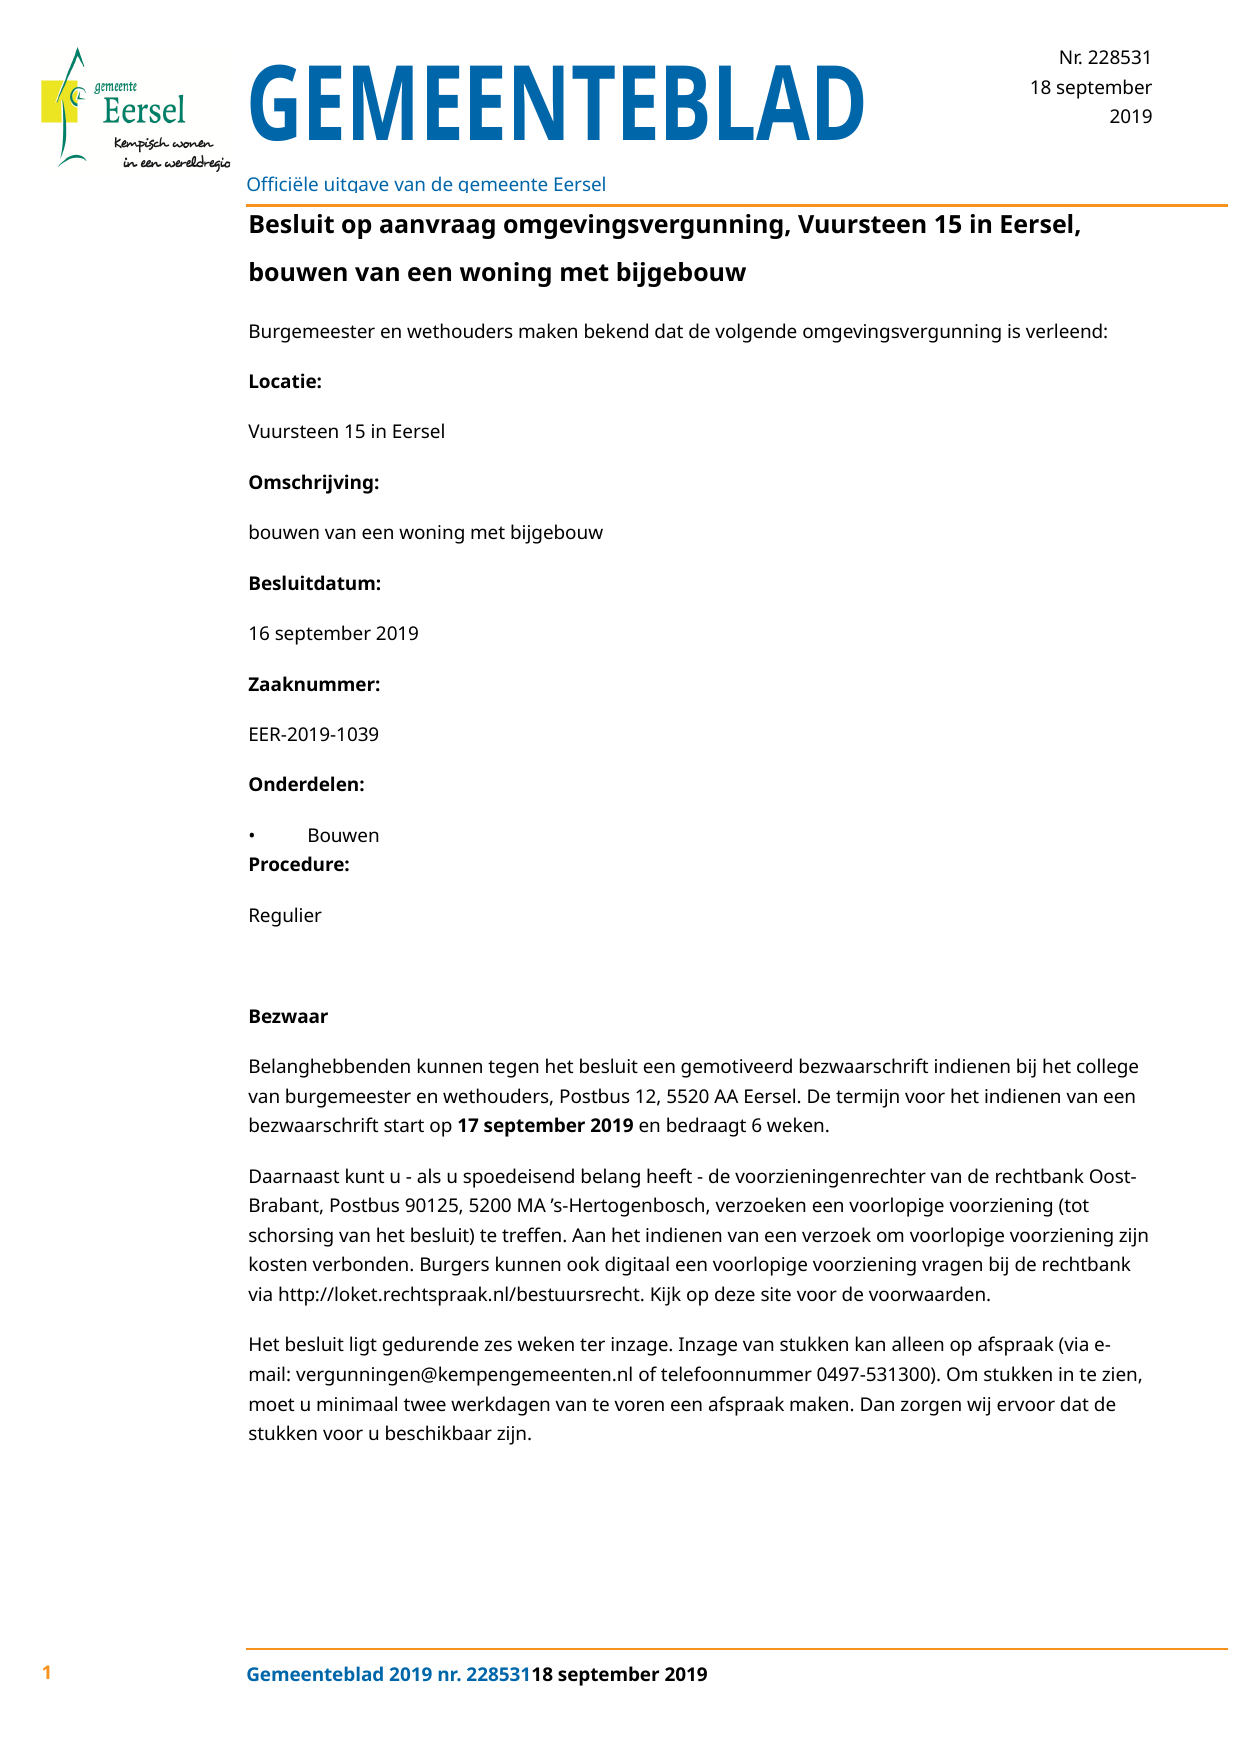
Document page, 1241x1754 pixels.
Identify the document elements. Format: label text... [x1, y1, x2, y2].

text Daarnaast kunt u - als u spoedeisend belang heeft - de voorzieningenrechter van de rechtbank Oost-Brabant, Postbus 90125, 5200 MA ’s-Hertogenbosch, verzoeken een voorlopige voorziening (tot schorsing van het besluit) te treffen. Aan het indienen van een verzoek om voorlopige voorziening zijn kosten verbonden. Burgers kunnen ook digitaal een voorlopige voorziening vragen bij de rechtbank via http://loket.rechtspraak.nl/bestuursrecht. Kijk op deze site voor de voorwaarden. [248, 1163, 1152, 1307]
text Het besluit ligt gedurende zes weken ter inzage. Inzage van stukken kan alleen op afspraak (via e-mail: vergunningen@kempengemeenten.nl of telefoonnummer 0497-531300). Om stukken in te zien, moet u minimaal twee werkdagen van te voren een afspraak maken. Dan zorgen wij ervoor dat de stukken voor u beschikbaar zijn. [248, 1332, 1152, 1446]
text Besluitdatum: [248, 570, 1152, 596]
list Bouwen [248, 822, 1152, 848]
text bouwen van een woning met bijgebouw [248, 519, 1152, 545]
text 16 september 2019 [248, 620, 1152, 646]
text Belanghebbenden kunnen tegen het besluit een gemotiveerd bezwaarschrift indienen bij het college van burgemeester en wethouders, Postbus 12, 5520 AA Eersel. De termijn voor het indienen van een bezwaarschrift start op 17 september 2019 en bedraagt 6 weken. [248, 1053, 1152, 1138]
text Regulier [248, 902, 1152, 928]
text EER-2019-1039 [248, 721, 1152, 747]
text Onderdelen: [248, 772, 1152, 797]
text Locatie: [248, 368, 1152, 394]
text Omschrijving: [248, 469, 1152, 495]
text Bezwaar [248, 1003, 1152, 1029]
text Burgemeester en wethouders maken bekend dat de volgende omgevingsvergunning is verleend: [248, 318, 1152, 344]
text Zaaknummer: [248, 671, 1152, 697]
text Vuursteen 15 in Eersel [248, 419, 1152, 444]
text Procedure: [248, 852, 1152, 877]
picture [41, 47, 231, 172]
text Besluit op aanvraag omgevingsvergunning, Vuursteen 15 in Eersel, bouwen van een woning met bijgebouw [248, 207, 1152, 288]
